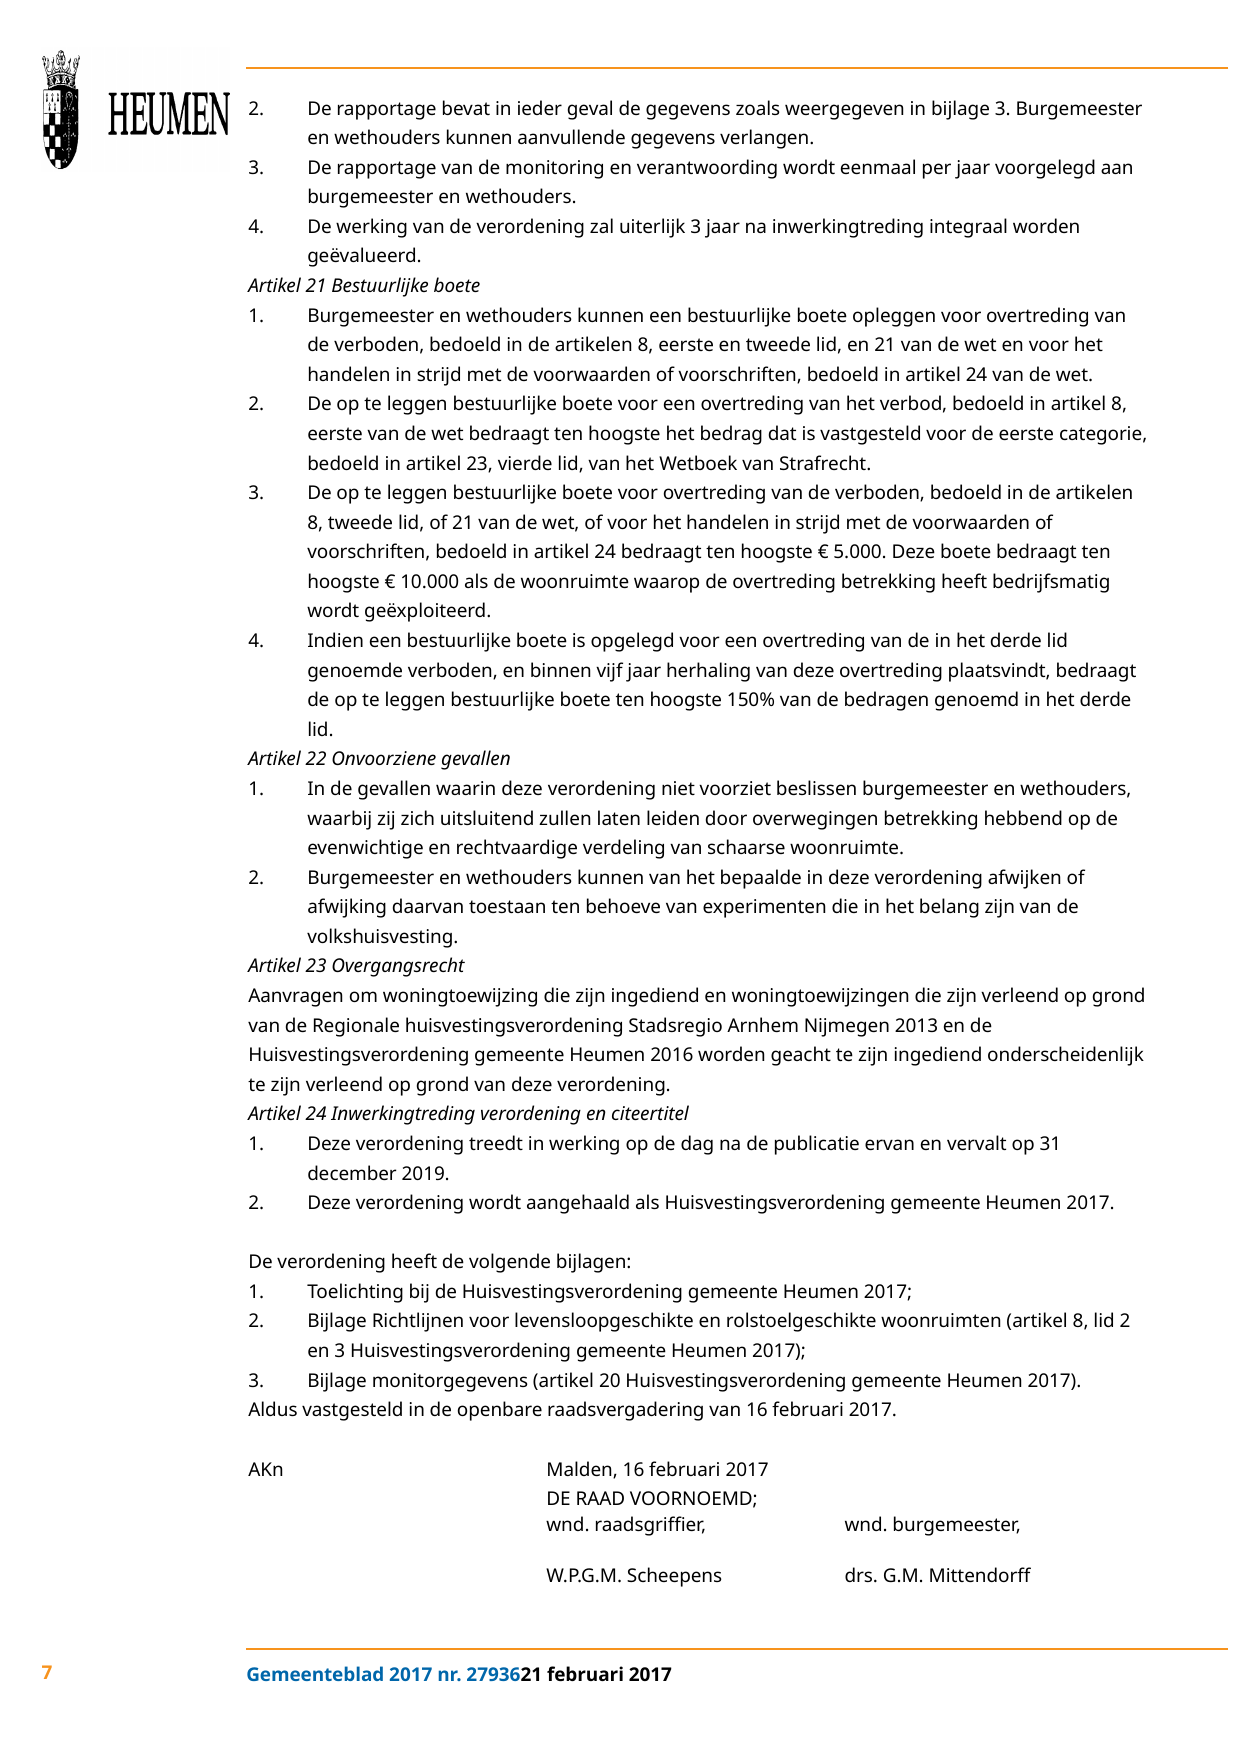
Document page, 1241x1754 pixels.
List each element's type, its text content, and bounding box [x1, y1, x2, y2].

table_cell [248, 1537, 546, 1562]
list Burgemeester en wethouders kunnen een bestuurlijke boete opleggen voor overtreding van de verboden, bedoeld in de artikelen 8, eerste en tweede lid, en 21 van de wet en voor het handelen in strijd met de voorwaarden of voorschriften, bedoeld in artikel 24 van de wet. [248, 302, 1152, 387]
text Artikel 23 Overgangsrecht [248, 953, 1152, 978]
list In de gevallen waarin deze verordening niet voorziet beslissen burgemeester en wethouders, waarbij zij zich uitsluitend zullen laten leiden door overwegingen betrekking hebbend op de evenwichtige en rechtvaardige verdeling van schaarse woonruimte. [248, 775, 1152, 860]
text Artikel 21 Bestuurlijke boete [248, 272, 1152, 298]
list De op te leggen bestuurlijke boete voor overtreding van de verboden, bedoeld in de artikelen 8, tweede lid, of 21 van de wet, of voor het handelen in strijd met de voorwaarden of voorschriften, bedoeld in artikel 24 bedraagt ten hoogste € 5.000. Deze boete bedraagt ten hoogste € 10.000 als de woonruimte waarop de overtreding betrekking heeft bedrijfsmatig wordt geëxploiteerd. [248, 479, 1152, 623]
table_cell drs. G.M. Mittendorff [844, 1563, 1152, 1588]
picture [41, 47, 231, 172]
list Deze verordening treedt in werking op de dag na de publicatie ervan en vervalt op 31 december 2019. [248, 1130, 1152, 1186]
list Bijlage monitorgegevens (artikel 20 Huisvestingsverordening gemeente Heumen 2017). [248, 1367, 1152, 1393]
list Toelichting bij de Huisvestingsverordening gemeente Heumen 2017; [248, 1278, 1152, 1304]
table_cell W.P.G.M. Scheepens [546, 1563, 844, 1588]
table_cell [248, 1563, 546, 1588]
table_cell [844, 1537, 1152, 1562]
text De verordening heeft de volgende bijlagen: [248, 1248, 1152, 1274]
text Aldus vastgesteld in de openbare raadsvergadering van 16 februari 2017. [248, 1396, 1152, 1422]
text Artikel 24 Inwerkingtreding verordening en citeertitel [248, 1101, 1152, 1126]
table_cell wnd. burgemeester, [844, 1511, 1152, 1537]
table_header AKn [248, 1456, 546, 1511]
table_header Malden, 16 februari 2017 DE RAAD VOORNOEMD; [546, 1456, 1152, 1511]
list De rapportage bevat in ieder geval de gegevens zoals weergegeven in bijlage 3. Burgemeester en wethouders kunnen aanvullende gegevens verlangen. [248, 95, 1152, 150]
list Indien een bestuurlijke boete is opgelegd voor een overtreding van de in het derde lid genoemde verboden, en binnen vijf jaar herhaling van deze overtreding plaatsvindt, bedraagt de op te leggen bestuurlijke boete ten hoogste 150% van de bedragen genoemd in het derde lid. [248, 627, 1152, 742]
text Aanvragen om woningtoewijzing die zijn ingediend en woningtoewijzingen die zijn verleend op grond van de Regionale huisvestingsverordening Stadsregio Arnhem Nijmegen 2013 en de Huisvestingsverordening gemeente Heumen 2016 worden geacht te zijn ingediend onderscheidenlijk te zijn verleend op grond van deze verordening. [248, 982, 1152, 1097]
list De op te leggen bestuurlijke boete voor een overtreding van het verbod, bedoeld in artikel 8, eerste van de wet bedraagt ten hoogste het bedrag dat is vastgesteld voor de eerste categorie, bedoeld in artikel 23, vierde lid, van het Wetboek van Strafrecht. [248, 391, 1152, 476]
table_cell [546, 1537, 844, 1562]
text Artikel 22 Onvoorziene gevallen [248, 746, 1152, 771]
list De rapportage van de monitoring en verantwoording wordt eenmaal per jaar voorgelegd aan burgemeester en wethouders. [248, 154, 1152, 209]
list Deze verordening wordt aangehaald als Huisvestingsverordening gemeente Heumen 2017. [248, 1189, 1152, 1215]
list Bijlage Richtlijnen voor levensloopgeschikte en rolstoelgeschikte woonruimten (artikel 8, lid 2 en 3 Huisvestingsverordening gemeente Heumen 2017); [248, 1308, 1152, 1363]
table_cell wnd. raadsgriffier, [546, 1511, 844, 1537]
list Burgemeester en wethouders kunnen van het bepaalde in deze verordening afwijken of afwijking daarvan toestaan ten behoeve van experimenten die in het belang zijn van de volkshuisvesting. [248, 864, 1152, 949]
table_cell [248, 1511, 546, 1537]
list De werking van de verordening zal uiterlijk 3 jaar na inwerkingtreding integraal worden geëvalueerd. [248, 213, 1152, 268]
